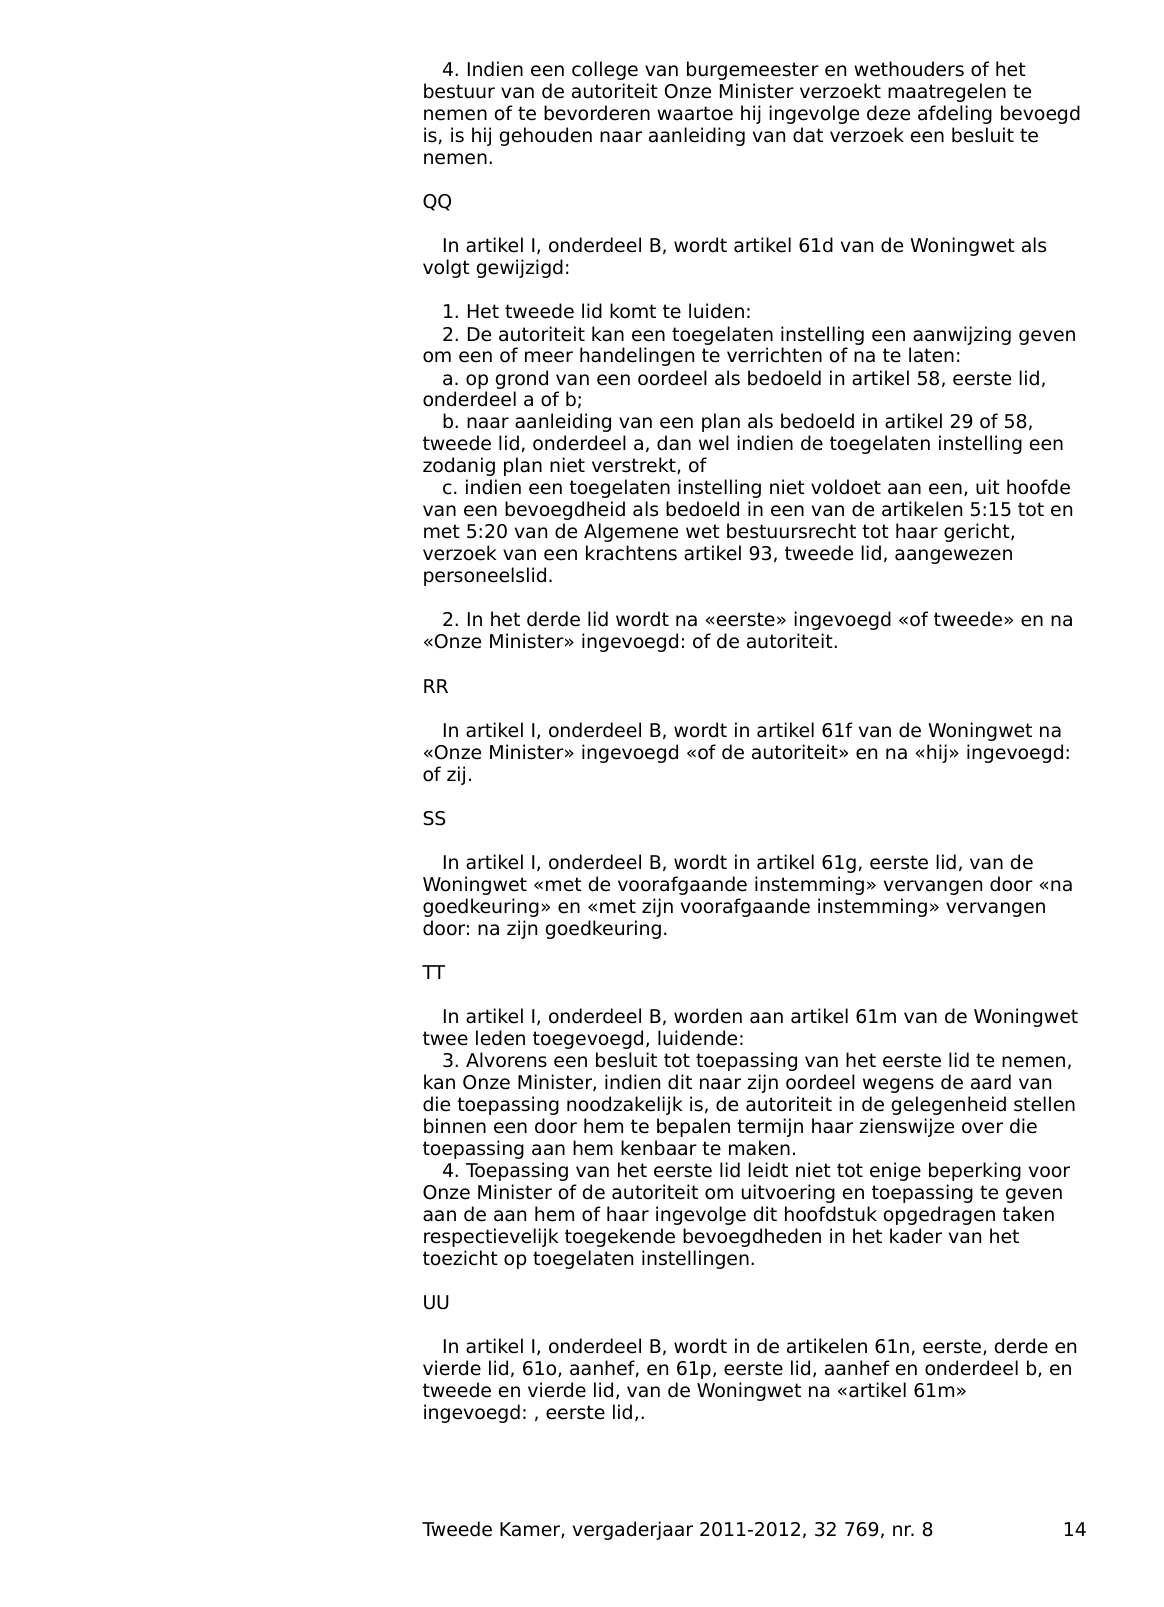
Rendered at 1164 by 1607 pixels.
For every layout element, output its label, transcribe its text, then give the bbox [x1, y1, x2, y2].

text In artikel I, onderdeel B, worden aan artikel 61m van de Woningwet twee leden toegevoegd, luidende: [422, 1006, 1087, 1050]
text 3. Alvorens een besluit tot toepassing van het eerste lid te nemen, kan Onze Minister, indien dit naar zijn oordeel wegens de aard van die toepassing noodzakelijk is, de autoriteit in de gelegenheid stellen binnen een door hem te bepalen termijn haar zienswijze over die toepassing aan hem kenbaar te maken. [422, 1050, 1087, 1160]
text 2. In het derde lid wordt na «eerste» ingevoegd «of tweede» en na «Onze Minister» ingevoegd: of de autoriteit. [422, 609, 1087, 653]
subtitle QQ [422, 191, 1087, 213]
text 1. Het tweede lid komt te luiden: [422, 301, 1087, 323]
subtitle RR [422, 676, 1087, 697]
subtitle SS [422, 808, 1087, 830]
subtitle TT [422, 962, 1087, 984]
text 4. Toepassing van het eerste lid leidt niet tot enige beperking voor Onze Minister of de autoriteit om uitvoering en toepassing te geven aan de aan hem of haar ingevolge dit hoofdstuk opgedragen taken respectievelijk toegekende bevoegdheden in het kader van het toezicht op toegelaten instellingen. [422, 1160, 1087, 1270]
text In artikel I, onderdeel B, wordt in artikel 61f van de Woningwet na «Onze Minister» ingevoegd «of de autoriteit» en na «hij» ingevoegd: of zij. [422, 720, 1087, 786]
text c. indien een toegelaten instelling niet voldoet aan een, uit hoofde van een bevoegdheid als bedoeld in een van de artikelen 5:15 tot en met 5:20 van de Algemene wet bestuursrecht tot haar gericht, verzoek van een krachtens artikel 93, tweede lid, aangewezen personeelslid. [422, 477, 1087, 587]
text 2. De autoriteit kan een toegelaten instelling een aanwijzing geven om een of meer handelingen te verrichten of na te laten: [422, 323, 1087, 367]
text a. op grond van een oordeel als bedoeld in artikel 58, eerste lid, onderdeel a of b; [422, 367, 1087, 411]
text In artikel I, onderdeel B, wordt in de artikelen 61n, eerste, derde en vierde lid, 61o, aanhef, en 61p, eerste lid, aanhef en onderdeel b, en tweede en vierde lid, van de Woningwet na «artikel 61m» ingevoegd: , eerste lid,. [422, 1336, 1087, 1424]
text b. naar aanleiding van een plan als bedoeld in artikel 29 of 58, tweede lid, onderdeel a, dan wel indien de toegelaten instelling een zodanig plan niet verstrekt, of [422, 411, 1087, 477]
subtitle UU [422, 1292, 1087, 1314]
text In artikel I, onderdeel B, wordt in artikel 61g, eerste lid, van de Woningwet «met de voorafgaande instemming» vervangen door «na goedkeuring» en «met zijn voorafgaande instemming» vervangen door: na zijn goedkeuring. [422, 852, 1087, 940]
text In artikel I, onderdeel B, wordt artikel 61d van de Woningwet als volgt gewijzigd: [422, 235, 1087, 279]
text 4. Indien een college van burgemeester en wethouders of het bestuur van de autoriteit Onze Minister verzoekt maatregelen te nemen of te bevorderen waartoe hij ingevolge deze afdeling bevoegd is, is hij gehouden naar aanleiding van dat verzoek een besluit te nemen. [422, 59, 1087, 169]
